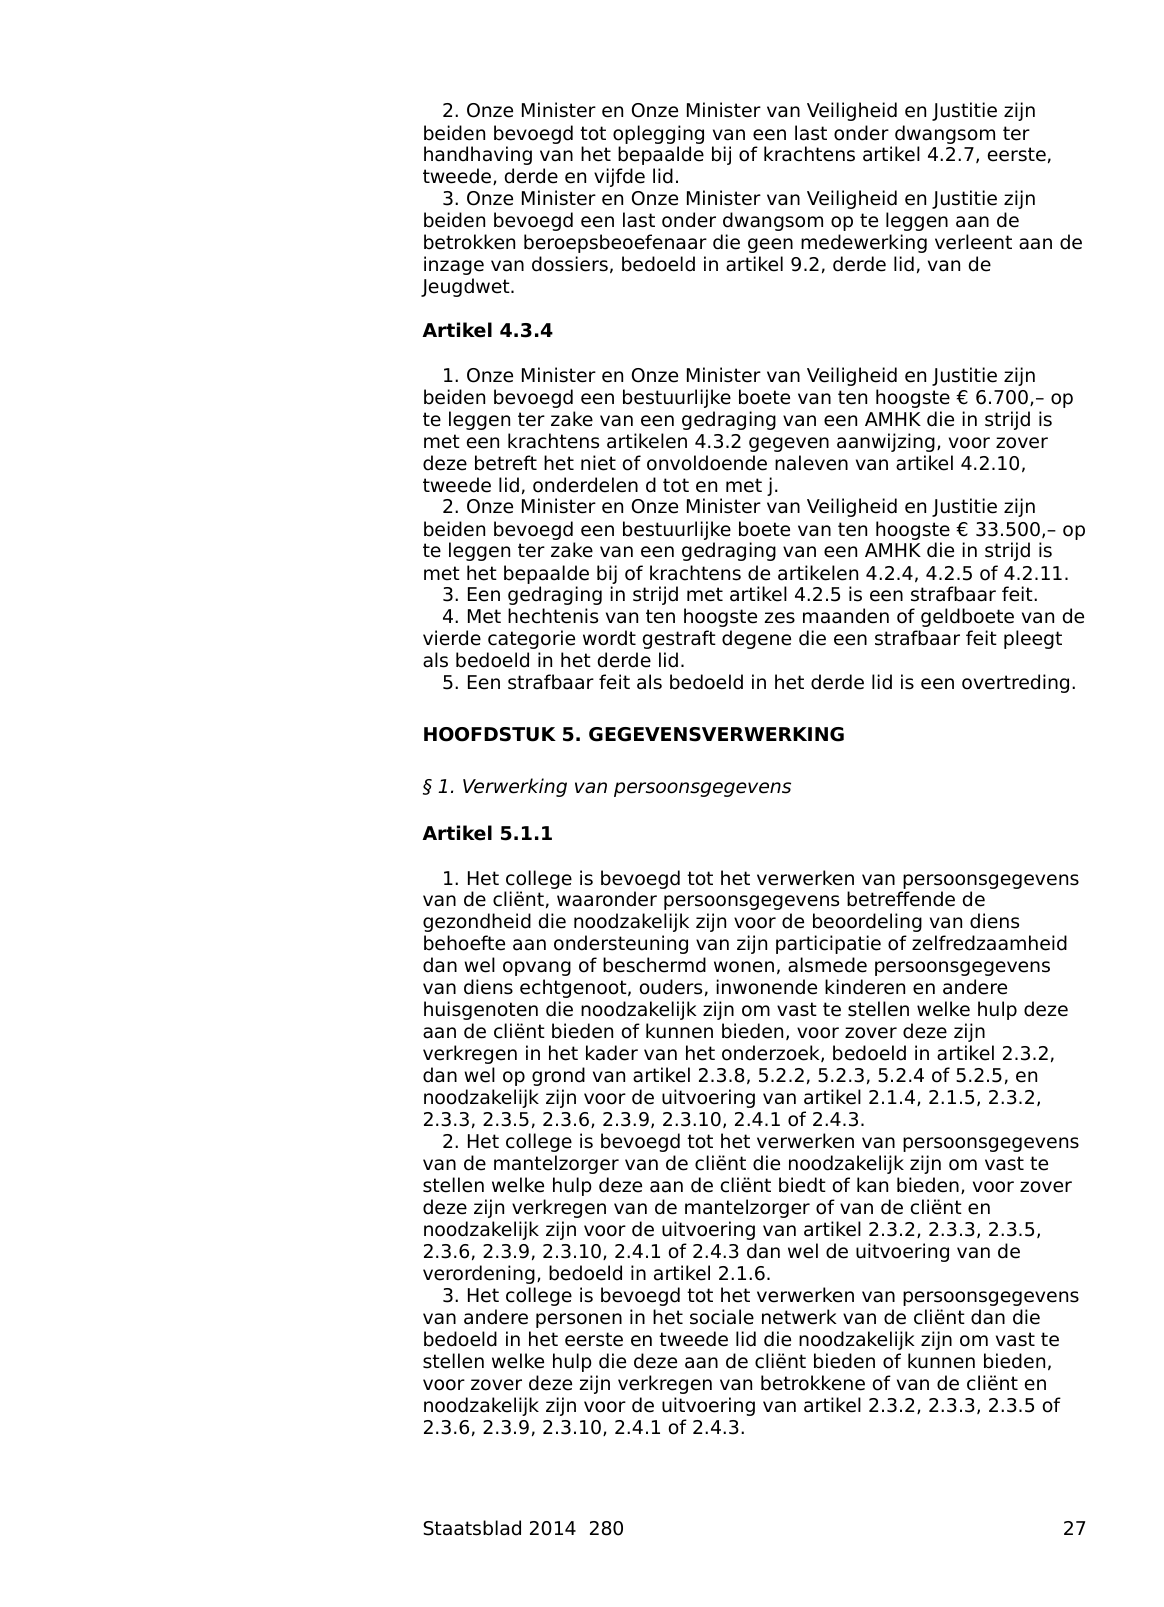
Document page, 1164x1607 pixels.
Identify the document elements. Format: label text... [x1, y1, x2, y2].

text 2. Onze Minister en Onze Minister van Veiligheid en Justitie zijn beiden bevoegd tot oplegging van een last onder dwangsom ter handhaving van het bepaalde bij of krachtens artikel 4.2.7, eerste, tweede, derde en vijfde lid. [422, 100, 1087, 188]
text 1. Onze Minister en Onze Minister van Veiligheid en Justitie zijn beiden bevoegd een bestuurlijke boete van ten hoogste € 6.700,– op te leggen ter zake van een gedraging van een AMHK die in strijd is met een krachtens artikelen 4.3.2 gegeven aanwijzing, voor zover deze betreft het niet of onvoldoende naleven van artikel 4.2.10, tweede lid, onderdelen d tot en met j. [422, 364, 1087, 496]
text 2. Onze Minister en Onze Minister van Veiligheid en Justitie zijn beiden bevoegd een bestuurlijke boete van ten hoogste € 33.500,– op te leggen ter zake van een gedraging van een AMHK die in strijd is met het bepaalde bij of krachtens de artikelen 4.2.4, 4.2.5 of 4.2.11. [422, 496, 1087, 584]
text 5. Een strafbaar feit als bedoeld in het derde lid is een overtreding. [422, 672, 1087, 694]
text 4. Met hechtenis van ten hoogste zes maanden of geldboete van de vierde categorie wordt gestraft degene die een strafbaar feit pleegt als bedoeld in het derde lid. [422, 606, 1087, 672]
text 3. Een gedraging in strijd met artikel 4.2.5 is een strafbaar feit. [422, 584, 1087, 606]
text 1. Het college is bevoegd tot het verwerken van persoonsgegevens van de cliënt, waaronder persoonsgegevens betreffende de gezondheid die noodzakelijk zijn voor de beoordeling van diens behoefte aan ondersteuning van zijn participatie of zelfredzaamheid dan wel opvang of beschermd wonen, alsmede persoonsgegevens van diens echtgenoot, ouders, inwonende kinderen en andere huisgenoten die noodzakelijk zijn om vast te stellen welke hulp deze aan de cliënt bieden of kunnen bieden, voor zover deze zijn verkregen in het kader van het onderzoek, bedoeld in artikel 2.3.2, dan wel op grond van artikel 2.3.8, 5.2.2, 5.2.3, 5.2.4 of 5.2.5, en noodzakelijk zijn voor de uitvoering van artikel 2.1.4, 2.1.5, 2.3.2, 2.3.3, 2.3.5, 2.3.6, 2.3.9, 2.3.10, 2.4.1 of 2.4.3. [422, 867, 1087, 1131]
subtitle § 1. Verwerking van persoonsgegevens [422, 776, 1087, 798]
subtitle HOOFDSTUK 5. GEGEVENSVERWERKING [422, 724, 1087, 746]
subtitle Artikel 4.3.4 [422, 320, 1087, 342]
text 2. Het college is bevoegd tot het verwerken van persoonsgegevens van de mantelzorger van de cliënt die noodzakelijk zijn om vast te stellen welke hulp deze aan de cliënt biedt of kan bieden, voor zover deze zijn verkregen van de mantelzorger of van de cliënt en noodzakelijk zijn voor de uitvoering van artikel 2.3.2, 2.3.3, 2.3.5, 2.3.6, 2.3.9, 2.3.10, 2.4.1 of 2.4.3 dan wel de uitvoering van de verordening, bedoeld in artikel 2.1.6. [422, 1131, 1087, 1285]
subtitle Artikel 5.1.1 [422, 823, 1087, 845]
text 3. Het college is bevoegd tot het verwerken van persoonsgegevens van andere personen in het sociale netwerk van de cliënt dan die bedoeld in het eerste en tweede lid die noodzakelijk zijn om vast te stellen welke hulp die deze aan de cliënt bieden of kunnen bieden, voor zover deze zijn verkregen van betrokkene of van de cliënt en noodzakelijk zijn voor de uitvoering van artikel 2.3.2, 2.3.3, 2.3.5 of 2.3.6, 2.3.9, 2.3.10, 2.4.1 of 2.4.3. [422, 1285, 1087, 1439]
text 3. Onze Minister en Onze Minister van Veiligheid en Justitie zijn beiden bevoegd een last onder dwangsom op te leggen aan de betrokken beroepsbeoefenaar die geen medewerking verleent aan de inzage van dossiers, bedoeld in artikel 9.2, derde lid, van de Jeugdwet. [422, 188, 1087, 298]
